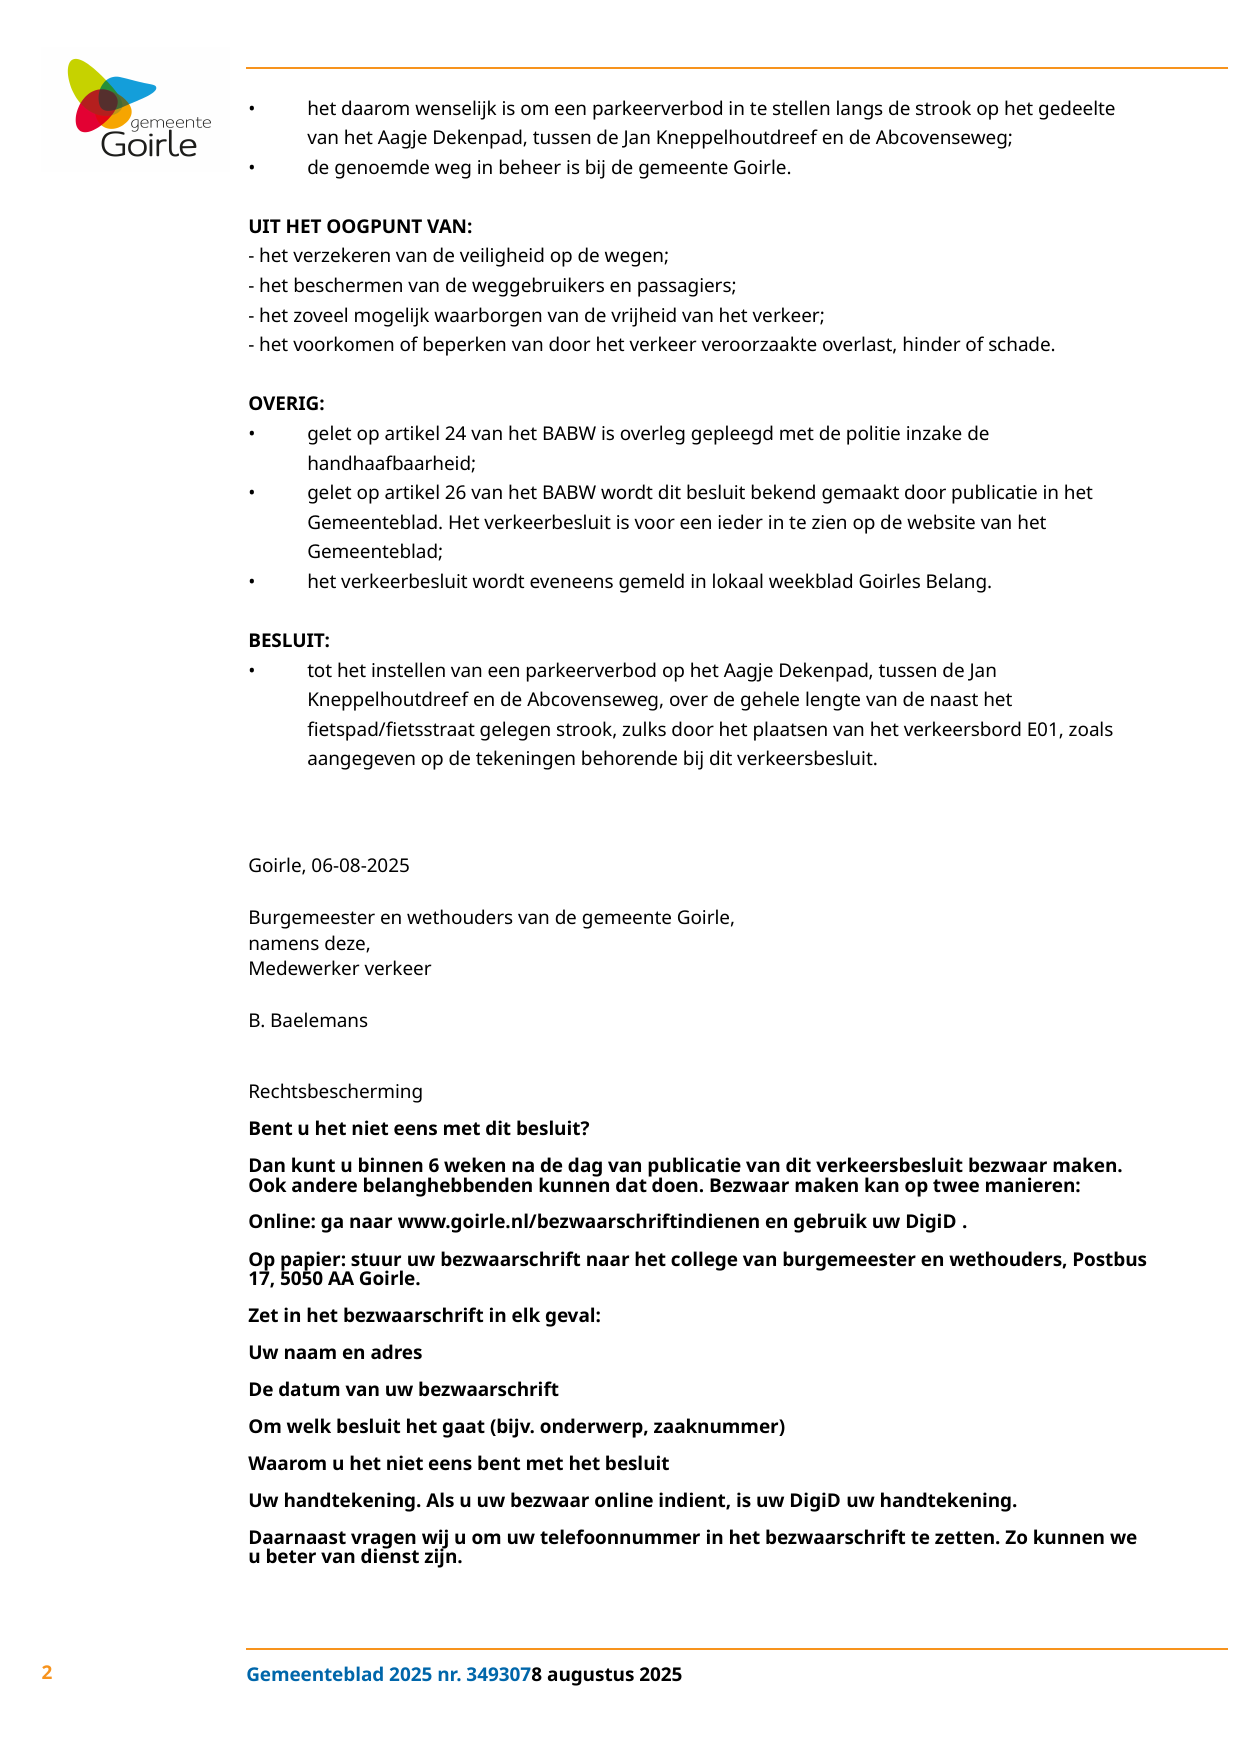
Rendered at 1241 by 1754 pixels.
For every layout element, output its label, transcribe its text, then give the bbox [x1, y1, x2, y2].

text Uw handtekening. Als u uw bezwaar online indient, is uw DigiD uw handtekening. [248, 1492, 1152, 1511]
text Burgemeester en wethouders van de gemeente Goirle, [248, 904, 1152, 930]
text Om welk besluit het gaat (bijv. onderwerp, zaaknummer) [248, 1418, 1152, 1437]
list het daarom wenselijk is om een parkeerverbod in te stellen langs de strook op het gedeelte van het Aagje Dekenpad, tussen de Jan Kneppelhoutdreef en de Abcovenseweg; [248, 95, 1152, 150]
list het verkeerbesluit wordt eveneens gemeld in lokaal weekblad Goirles Belang. [248, 568, 1152, 594]
text - het zoveel mogelijk waarborgen van de vrijheid van het verkeer; [248, 302, 1152, 328]
text Goirle, 06-08-2025 [248, 853, 1152, 878]
text - het verzekeren van de veiligheid op de wegen; [248, 243, 1152, 268]
list gelet op artikel 24 van het BABW is overleg gepleegd met de politie inzake de handhaafbaarheid; [248, 420, 1152, 476]
text UIT HET OOGPUNT VAN: [248, 213, 1152, 239]
text - het voorkomen of beperken van door het verkeer veroorzaakte overlast, hinder of schade. [248, 331, 1152, 357]
list gelet op artikel 26 van het BABW wordt dit besluit bekend gemaakt door publicatie in het Gemeenteblad. Het verkeerbesluit is voor een ieder in te zien op de website van het Gemeenteblad; [248, 479, 1152, 564]
text Zet in het bezwaarschrift in elk geval: [248, 1307, 1152, 1326]
text Online: ga naar www.goirle.nl/bezwaarschriftindienen en gebruik uw DigiD . [248, 1213, 1152, 1233]
text - het beschermen van de weggebruikers en passagiers; [248, 272, 1152, 298]
text B. Baelemans [248, 1007, 1152, 1033]
text Medewerker verkeer [248, 956, 1152, 981]
text De datum van uw bezwaarschrift [248, 1381, 1152, 1400]
text Uw naam en adres [248, 1344, 1152, 1363]
text Waarom u het niet eens bent met het besluit [248, 1455, 1152, 1474]
text OVERIG: [248, 391, 1152, 416]
list de genoemde weg in beheer is bij de gemeente Goirle. [248, 154, 1152, 180]
picture [41, 47, 231, 172]
list tot het instellen van een parkeerverbod op het Aagje Dekenpad, tussen de Jan Kneppelhoutdreef en de Abcovenseweg, over de gehele lengte van de naast het fietspad/fietsstraat gelegen strook, zulks door het plaatsen van het verkeersbord E01, zoals aangegeven op de tekeningen behorende bij dit verkeersbesluit. [248, 657, 1152, 771]
text Op papier: stuur uw bezwaarschrift naar het college van burgemeester en wethouders, Postbus 17, 5050 AA Goirle. [248, 1251, 1152, 1289]
text BESLUIT: [248, 627, 1152, 653]
text namens deze, [248, 930, 1152, 956]
text Daarnaast vragen wij u om uw telefoonnummer in het bezwaarschrift te zetten. Zo kunnen we u beter van dienst zijn. [248, 1529, 1152, 1567]
text Dan kunt u binnen 6 weken na de dag van publicatie van dit verkeersbesluit bezwaar maken. Ook andere belanghebbenden kunnen dat doen. Bezwaar maken kan op twee manieren: [248, 1157, 1152, 1196]
text Rechtsbescherming [248, 1083, 1152, 1103]
text Bent u het niet eens met dit besluit? [248, 1120, 1152, 1139]
